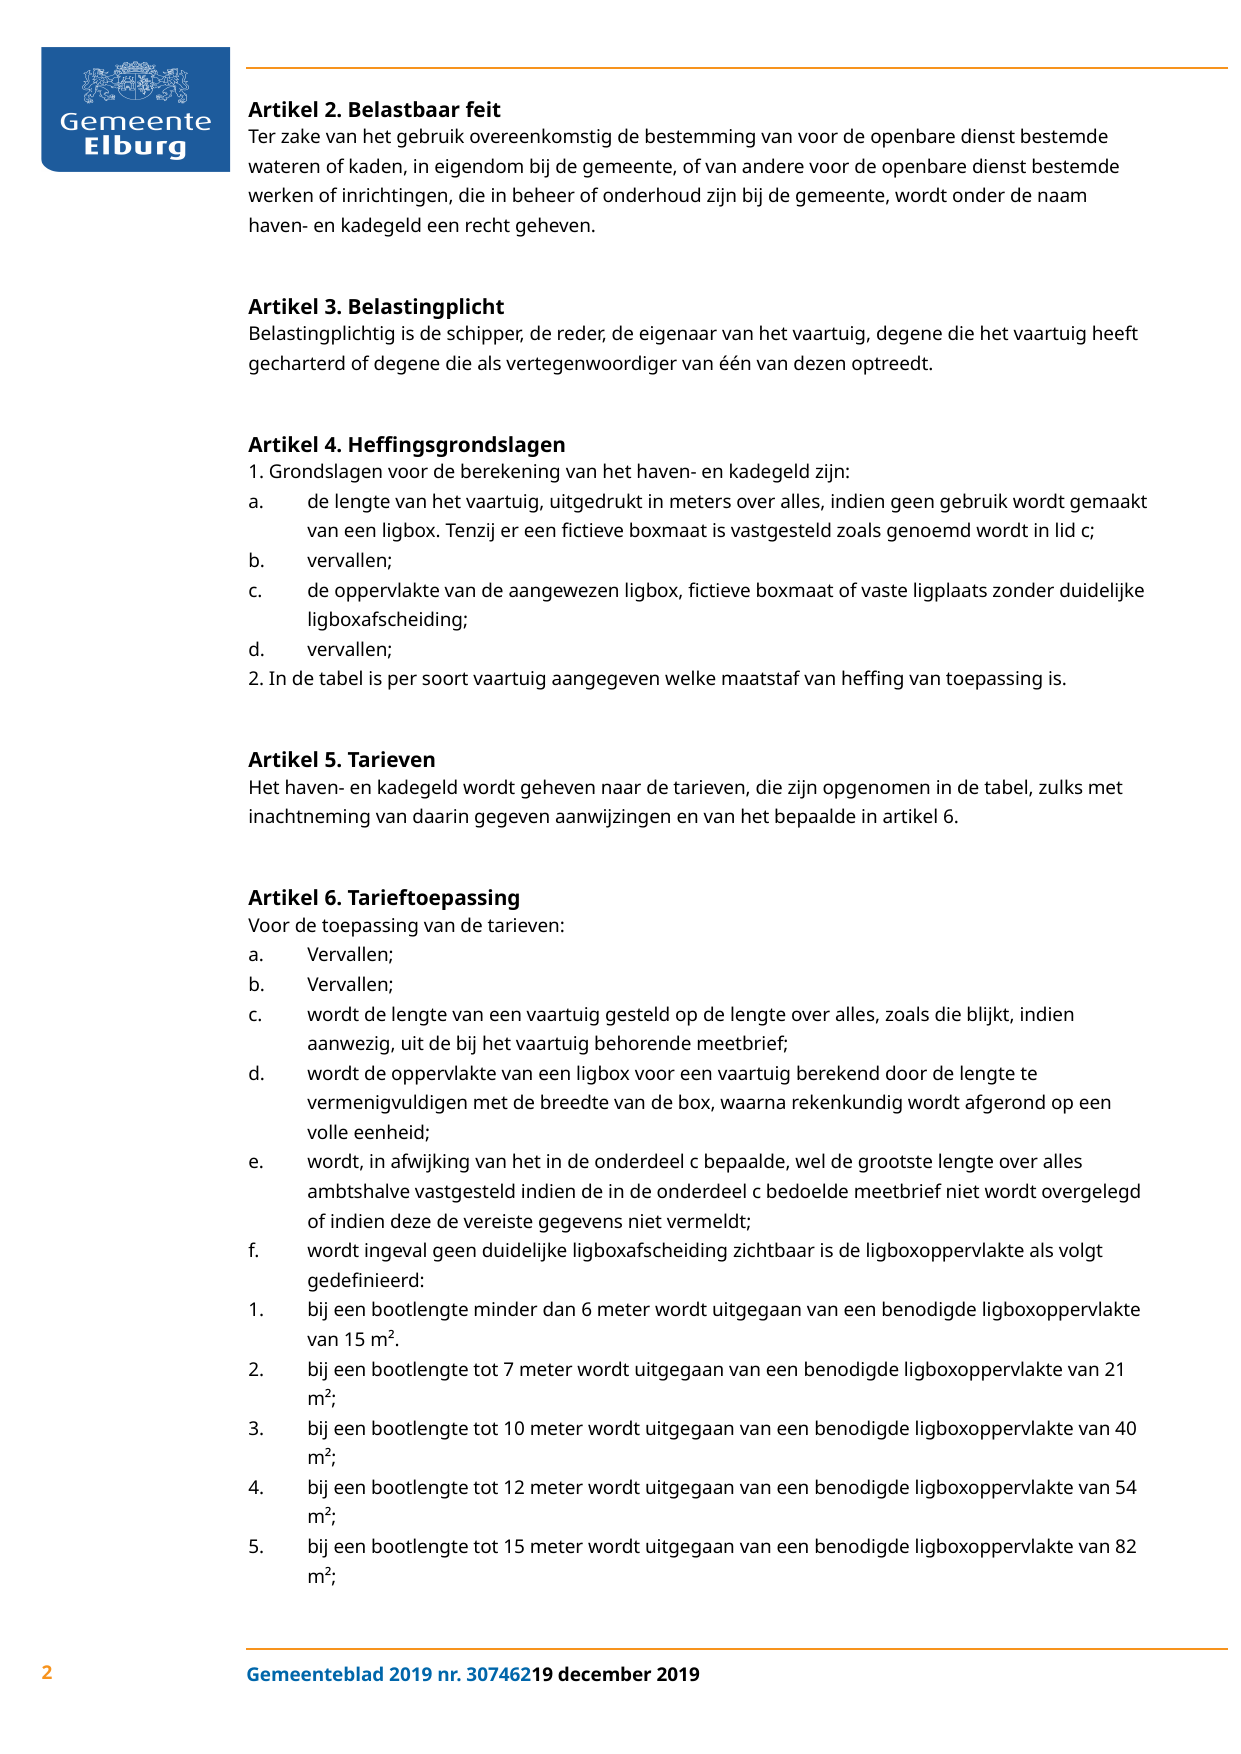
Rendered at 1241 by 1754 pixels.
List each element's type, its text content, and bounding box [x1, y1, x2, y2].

list wordt, in afwijking van het in de onderdeel c bepaalde, wel de grootste lengte over alles ambtshalve vastgesteld indien de in de onderdeel c bedoelde meetbrief niet wordt overgelegd of indien deze de vereiste gegevens niet vermeldt; [248, 1149, 1152, 1233]
list bij een bootlengte tot 12 meter wordt uitgegaan van een benodigde ligboxoppervlakte van 54 m²; [248, 1474, 1152, 1529]
list wordt ingeval geen duidelijke ligboxafscheiding zichtbaar is de ligboxoppervlakte als volgt gedefinieerd: [248, 1237, 1152, 1293]
text Belastingplichtig is de schipper, de reder, de eigenaar van het vaartuig, degene die het vaartuig heeft gecharterd of degene die als vertegenwoordiger van één van dezen optreedt. [248, 320, 1152, 376]
list Vervallen; [248, 971, 1152, 997]
text Artikel 4. Heffingsgrondslagen [248, 430, 1152, 458]
text Artikel 3. Belastingplicht [248, 292, 1152, 320]
list de oppervlakte van de aangewezen ligbox, fictieve boxmaat of vaste ligplaats zonder duidelijke ligboxafscheiding; [248, 577, 1152, 632]
list vervallen; [248, 547, 1152, 573]
text Artikel 5. Tarieven [248, 746, 1152, 774]
text Artikel 2. Belastbaar feit [248, 95, 1152, 123]
list bij een bootlengte tot 10 meter wordt uitgegaan van een benodigde ligboxoppervlakte van 40 m²; [248, 1415, 1152, 1470]
picture [41, 47, 231, 172]
list bij een bootlengte tot 7 meter wordt uitgegaan van een benodigde ligboxoppervlakte van 21 m²; [248, 1356, 1152, 1411]
list bij een bootlengte tot 15 meter wordt uitgegaan van een benodigde ligboxoppervlakte van 82 m²; [248, 1533, 1152, 1588]
list wordt de oppervlakte van een ligbox voor een vaartuig berekend door de lengte te vermenigvuldigen met de breedte van de box, waarna rekenkundig wordt afgerond op een volle eenheid; [248, 1060, 1152, 1145]
text 1. Grondslagen voor de berekening van het haven- en kadegeld zijn: [248, 458, 1152, 484]
list Vervallen; [248, 942, 1152, 967]
list vervallen; [248, 636, 1152, 662]
text Artikel 6. Tarieftoepassing [248, 883, 1152, 912]
text Ter zake van het gebruik overeenkomstig de bestemming van voor de openbare dienst bestemde wateren of kaden, in eigendom bij de gemeente, of van andere voor de openbare dienst bestemde werken of inrichtingen, die in beheer of onderhoud zijn bij de gemeente, wordt onder de naam haven- en kadegeld een recht geheven. [248, 123, 1152, 238]
text 2. In de tabel is per soort vaartuig aangegeven welke maatstaf van heffing van toepassing is. [248, 666, 1152, 691]
list bij een bootlengte minder dan 6 meter wordt uitgegaan van een benodigde ligboxoppervlakte van 15 m². [248, 1297, 1152, 1352]
text Het haven- en kadegeld wordt geheven naar de tarieven, die zijn opgenomen in de tabel, zulks met inachtneming van daarin gegeven aanwijzingen en van het bepaalde in artikel 6. [248, 774, 1152, 829]
list de lengte van het vaartuig, uitgedrukt in meters over alles, indien geen gebruik wordt gemaakt van een ligbox. Tenzij er een fictieve boxmaat is vastgesteld zoals genoemd wordt in lid c; [248, 488, 1152, 543]
list wordt de lengte van een vaartuig gesteld op de lengte over alles, zoals die blijkt, indien aanwezig, uit de bij het vaartuig behorende meetbrief; [248, 1001, 1152, 1056]
text Voor de toepassing van de tarieven: [248, 912, 1152, 938]
